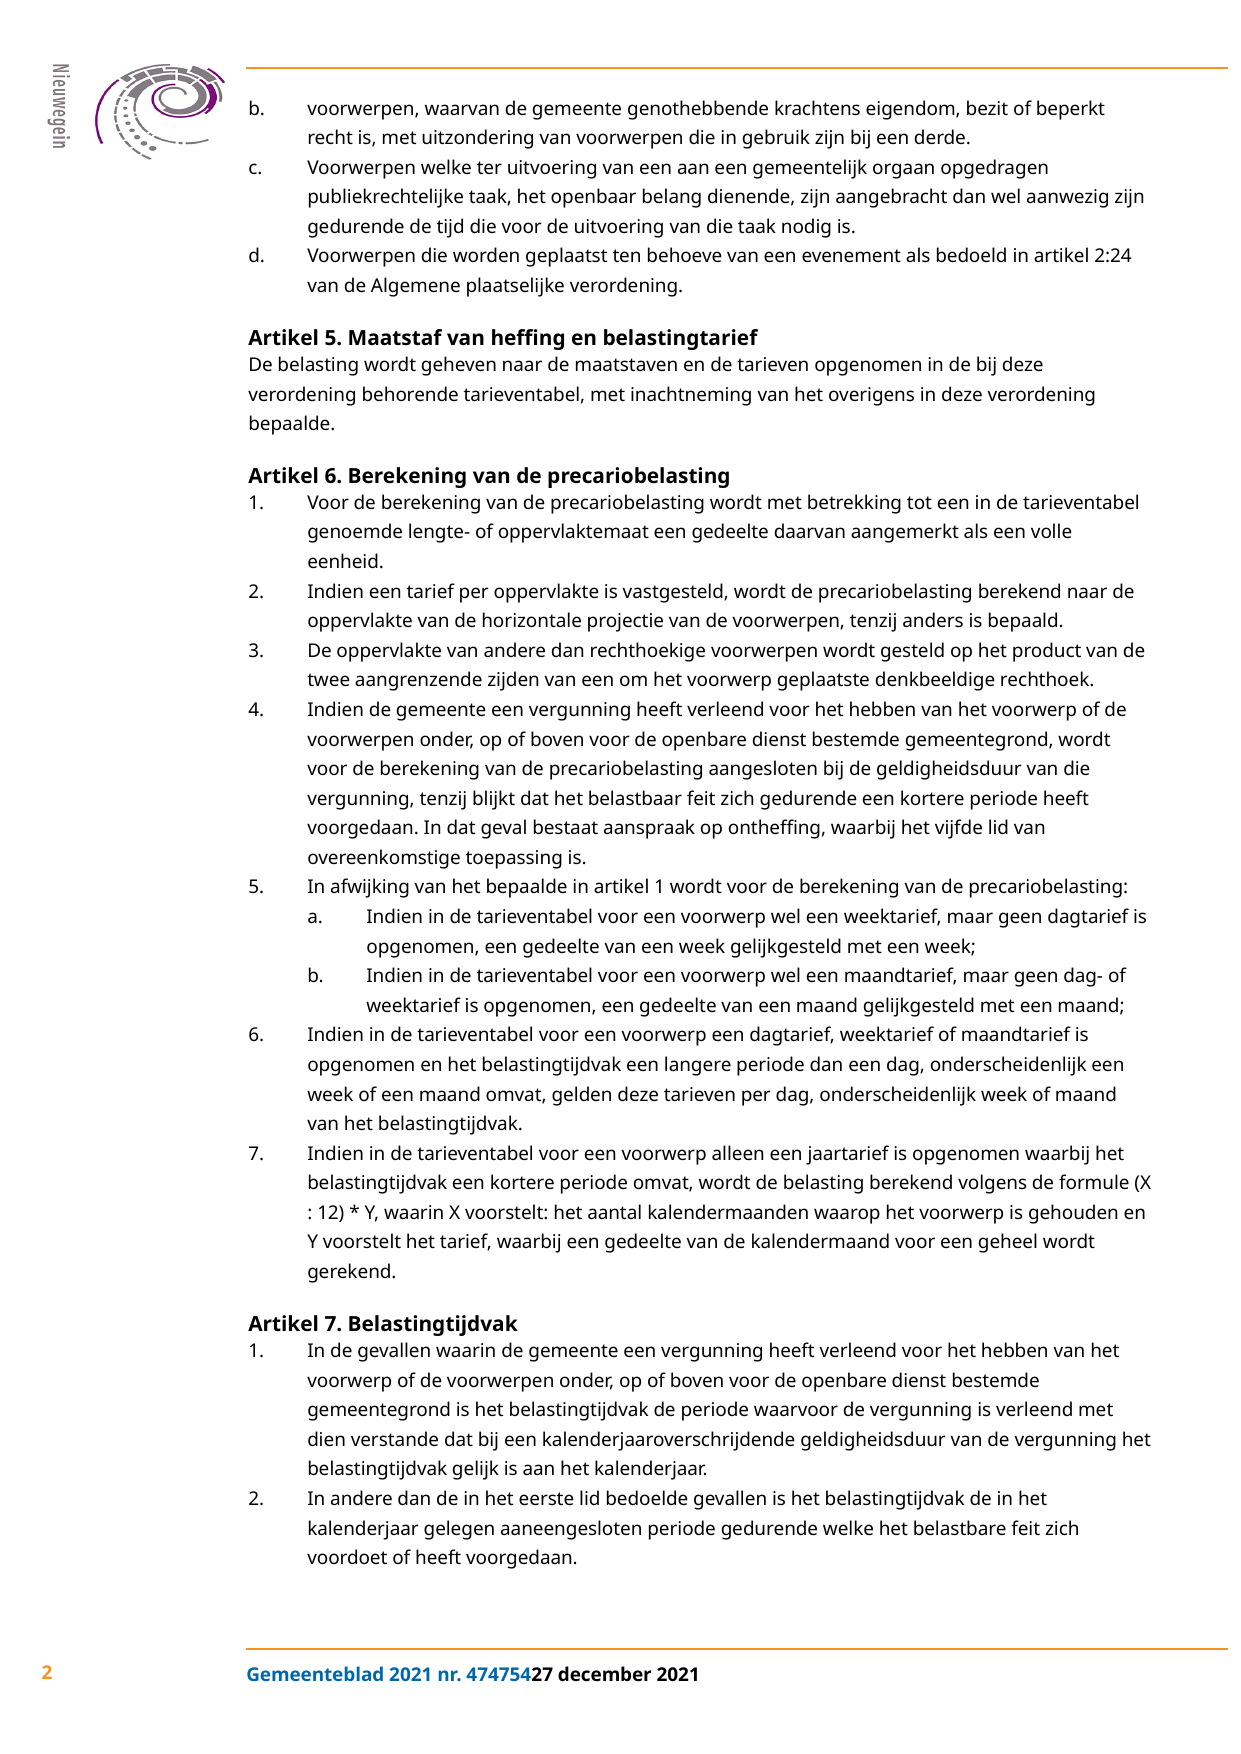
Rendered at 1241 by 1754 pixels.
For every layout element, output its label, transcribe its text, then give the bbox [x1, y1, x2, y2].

text Artikel 5. Maatstaf van heffing en belastingtarief [248, 323, 1152, 351]
list Voor de berekening van de precariobelasting wordt met betrekking tot een in de tarieventabel genoemde lengte- of oppervlaktemaat een gedeelte daarvan aangemerkt als een volle eenheid. [248, 489, 1152, 574]
list voorwerpen, waarvan de gemeente genothebbende krachtens eigendom, bezit of beperkt recht is, met uitzondering van voorwerpen die in gebruik zijn bij een derde. [248, 95, 1152, 150]
list Indien een tarief per oppervlakte is vastgesteld, wordt de precariobelasting berekend naar de oppervlakte van de horizontale projectie van de voorwerpen, tenzij anders is bepaald. [248, 578, 1152, 633]
list Indien in de tarieventabel voor een voorwerp wel een maandtarief, maar geen dag- of weektarief is opgenomen, een gedeelte van een maand gelijkgesteld met een maand; [307, 962, 1152, 1018]
list Voorwerpen die worden geplaatst ten behoeve van een evenement als bedoeld in artikel 2:24 van de Algemene plaatselijke verordening. [248, 243, 1152, 298]
list Indien de gemeente een vergunning heeft verleend voor het hebben van het voorwerp of de voorwerpen onder, op of boven voor de openbare dienst bestemde gemeentegrond, wordt voor de berekening van de precariobelasting aangesloten bij de geldigheidsduur van die vergunning, tenzij blijkt dat het belastbaar feit zich gedurende een kortere periode heeft voorgedaan. In dat geval bestaat aanspraak op ontheffing, waarbij het vijfde lid van overeenkomstige toepassing is. [248, 696, 1152, 870]
list Indien in de tarieventabel voor een voorwerp een dagtarief, weektarief of maandtarief is opgenomen en het belastingtijdvak een langere periode dan een dag, onderscheidenlijk een week of een maand omvat, gelden deze tarieven per dag, onderscheidenlijk week of maand van het belastingtijdvak. [248, 1022, 1152, 1136]
list In afwijking van het bepaalde in artikel 1 wordt voor de berekening van de precariobelasting: [248, 874, 1152, 899]
text Artikel 7. Belastingtijdvak [248, 1309, 1152, 1337]
list In andere dan de in het eerste lid bedoelde gevallen is het belastingtijdvak de in het kalenderjaar gelegen aaneengesloten periode gedurende welke het belastbare feit zich voordoet of heeft voorgedaan. [248, 1485, 1152, 1570]
picture [41, 47, 231, 172]
list Indien in de tarieventabel voor een voorwerp alleen een jaartarief is opgenomen waarbij het belastingtijdvak een kortere periode omvat, wordt de belasting berekend volgens de formule (X : 12) * Y, waarin X voorstelt: het aantal kalendermaanden waarop het voorwerp is gehouden en Y voorstelt het tarief, waarbij een gedeelte van de kalendermaand voor een geheel wordt gerekend. [248, 1140, 1152, 1284]
list Voorwerpen welke ter uitvoering van een aan een gemeentelijk orgaan opgedragen publiekrechtelijke taak, het openbaar belang dienende, zijn aangebracht dan wel aanwezig zijn gedurende de tijd die voor de uitvoering van die taak nodig is. [248, 154, 1152, 239]
text Artikel 6. Berekening van de precariobelasting [248, 461, 1152, 489]
list Indien in de tarieventabel voor een voorwerp wel een weektarief, maar geen dagtarief is opgenomen, een gedeelte van een week gelijkgesteld met een week; [307, 903, 1152, 959]
list De oppervlakte van andere dan rechthoekige voorwerpen wordt gesteld op het product van de twee aangrenzende zijden van een om het voorwerp geplaatste denkbeeldige rechthoek. [248, 637, 1152, 692]
list In de gevallen waarin de gemeente een vergunning heeft verleend voor het hebben van het voorwerp of de voorwerpen onder, op of boven voor de openbare dienst bestemde gemeentegrond is het belastingtijdvak de periode waarvoor de vergunning is verleend met dien verstande dat bij een kalenderjaaroverschrijdende geldigheidsduur van de vergunning het belastingtijdvak gelijk is aan het kalenderjaar. [248, 1337, 1152, 1481]
text De belasting wordt geheven naar de maatstaven en de tarieven opgenomen in de bij deze verordening behorende tarieventabel, met inachtneming van het overigens in deze verordening bepaalde. [248, 351, 1152, 436]
